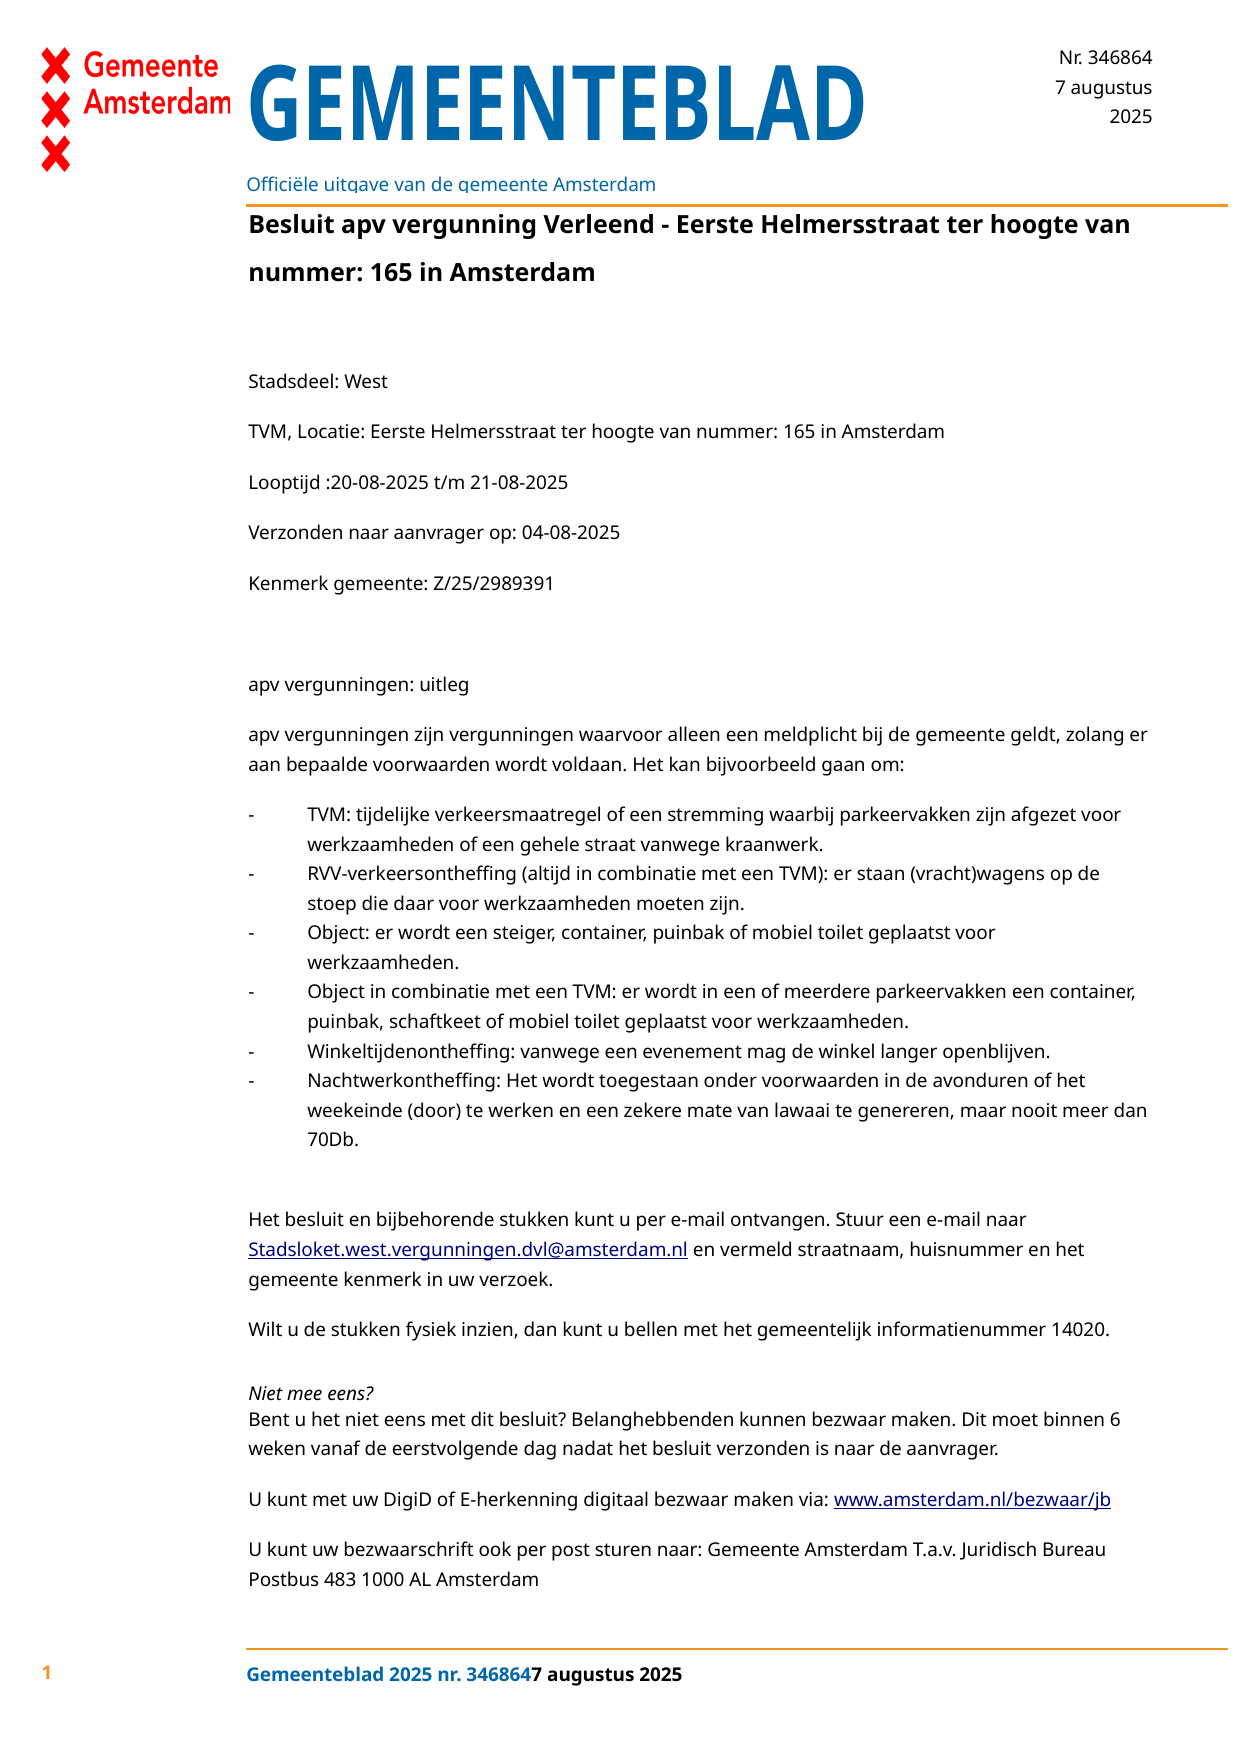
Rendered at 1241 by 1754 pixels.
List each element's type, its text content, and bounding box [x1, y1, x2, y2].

text Verzonden naar aanvrager op: 04-08-2025 [248, 519, 1152, 545]
list Winkeltijdenontheffing: vanwege een evenement mag de winkel langer openblijven. [248, 1038, 1152, 1064]
list Object in combinatie met een TVM: er wordt in een of meerdere parkeervakken een container, puinbak, schaftkeet of mobiel toilet geplaatst voor werkzaamheden. [248, 979, 1152, 1034]
text Looptijd :20-08-2025 t/m 21-08-2025 [248, 469, 1152, 495]
text TVM, Locatie: Eerste Helmersstraat ter hoogte van nummer: 165 in Amsterdam [248, 419, 1152, 444]
text Kenmerk gemeente: Z/25/2989391 [248, 570, 1152, 596]
text Niet mee eens? [248, 1380, 1152, 1406]
list TVM: tijdelijke verkeersmaatregel of een stremming waarbij parkeervakken zijn afgezet voor werkzaamheden of een gehele straat vanwege kraanwerk. [248, 801, 1152, 857]
text Stadsdeel: West [248, 368, 1152, 394]
list Nachtwerkontheffing: Het wordt toegestaan onder voorwaarden in de avonduren of het weekeinde (door) te werken en een zekere mate van lawaai te genereren, maar nooit meer dan 70Db. [248, 1067, 1152, 1152]
text U kunt uw bezwaarschrift ook per post sturen naar: Gemeente Amsterdam T.a.v. Juridisch Bureau Postbus 483 1000 AL Amsterdam [248, 1536, 1152, 1592]
text Het besluit en bijbehorende stukken kunt u per e-mail ontvangen. Stuur een e-mail naar Stadsloket.west.vergunningen.dvl@amsterdam.nl en vermeld straatnaam, huisnummer en het gemeente kenmerk in uw verzoek. [248, 1207, 1152, 1292]
text apv vergunningen: uitleg [248, 671, 1152, 697]
list Object: er wordt een steiger, container, puinbak of mobiel toilet geplaatst voor werkzaamheden. [248, 919, 1152, 975]
text Besluit apv vergunning Verleend - Eerste Helmersstraat ter hoogte van nummer: 165 in Amsterdam [248, 207, 1152, 288]
picture [41, 47, 231, 172]
text Bent u het niet eens met dit besluit? Belanghebbenden kunnen bezwaar maken. Dit moet binnen 6 weken vanaf de eerstvolgende dag nadat het besluit verzonden is naar de aanvrager. [248, 1406, 1152, 1461]
list RVV-verkeersontheffing (altijd in combinatie met een TVM): er staan (vracht)wagens op de stoep die daar voor werkzaamheden moeten zijn. [248, 860, 1152, 916]
text Wilt u de stukken fysiek inzien, dan kunt u bellen met het gemeentelijk informatienummer 14020. [248, 1316, 1152, 1342]
text apv vergunningen zijn vergunningen waarvoor alleen een meldplicht bij de gemeente geldt, zolang er aan bepaalde voorwaarden wordt voldaan. Het kan bijvoorbeeld gaan om: [248, 721, 1152, 777]
text U kunt met uw DigiD of E-herkenning digitaal bezwaar maken via: www.amsterdam.nl/bezwaar/jb [248, 1486, 1152, 1512]
